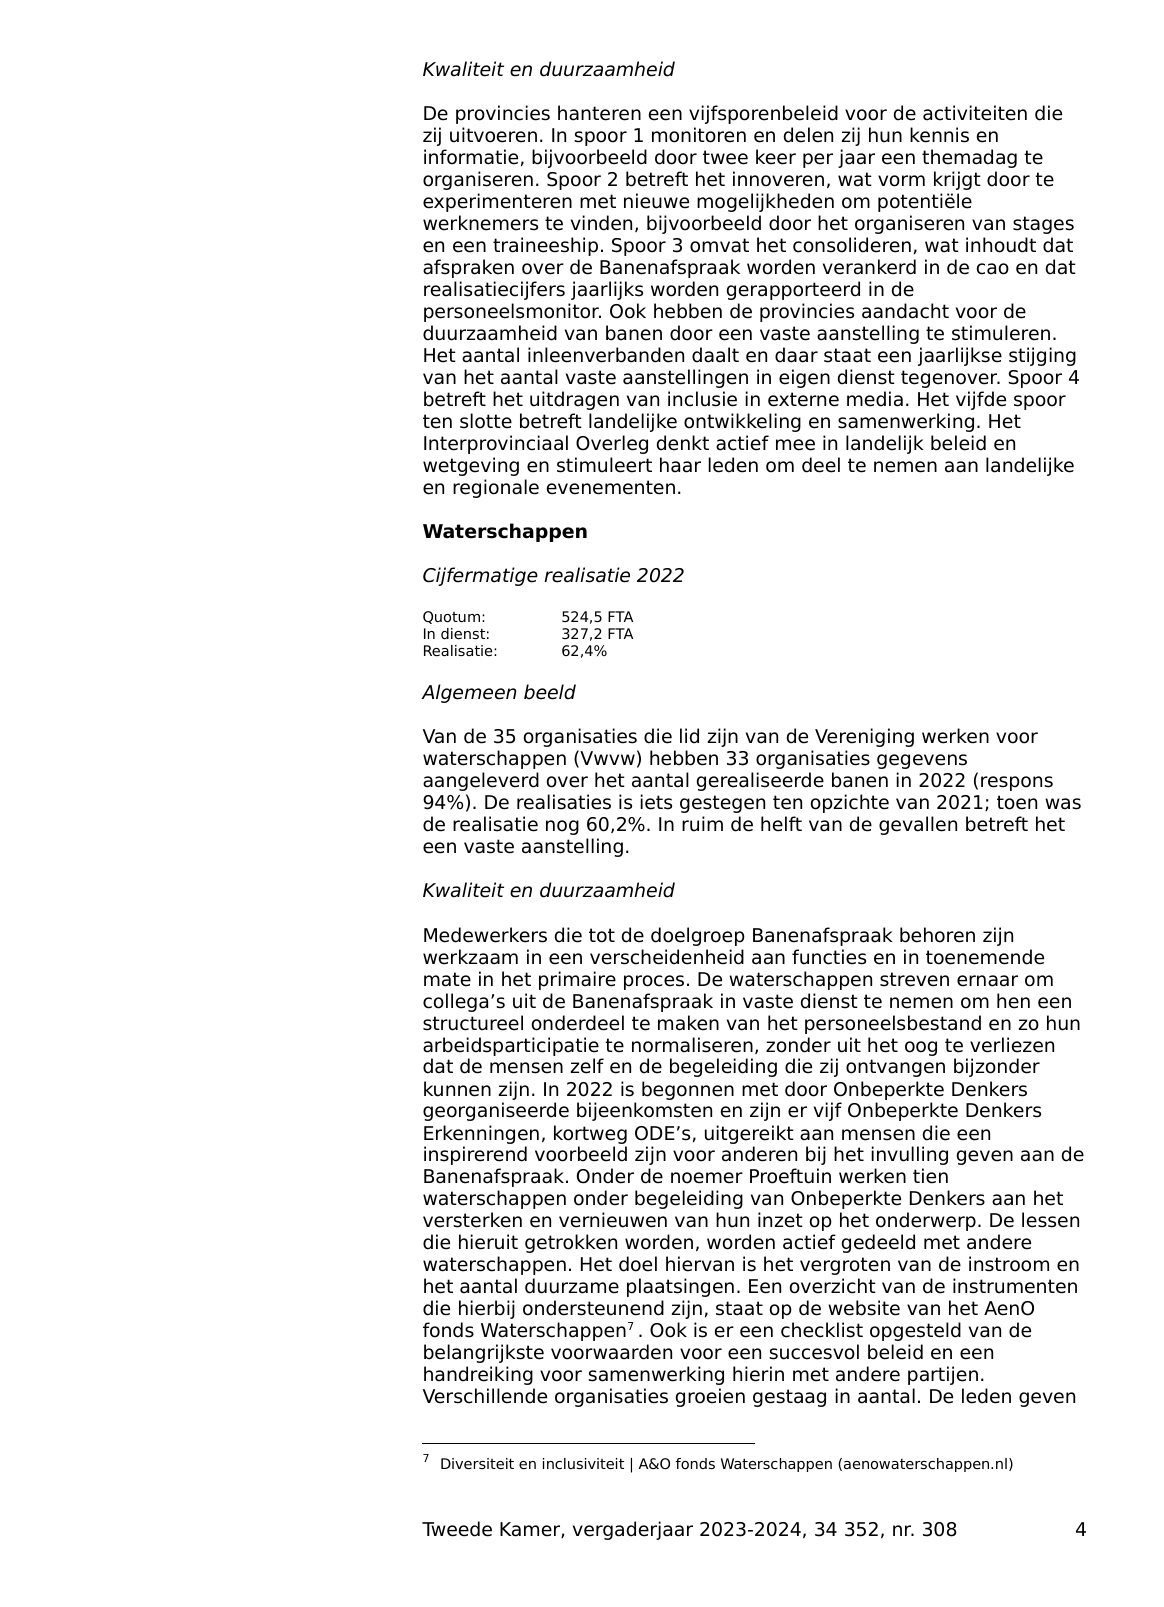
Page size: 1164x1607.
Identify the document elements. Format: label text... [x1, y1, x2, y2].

table_cell Realisatie: [422, 643, 555, 660]
subtitle Kwaliteit en duurzaamheid [422, 880, 1087, 902]
table_header Quotum: [422, 609, 555, 626]
text Diversiteit en inclusiviteit | A&O fonds Waterschappen (aenowaterschappen.nl) [422, 1452, 1087, 1474]
subtitle Cijfermatige realisatie 2022 [422, 565, 1087, 587]
subtitle Kwaliteit en duurzaamheid [422, 59, 1087, 81]
text Van de 35 organisaties die lid zijn van de Vereniging werken voor waterschappen (Vwvw) hebben 33 organisaties gegevens aangeleverd over het aantal gerealiseerde banen in 2022 (respons 94%). De realisaties is iets gestegen ten opzichte van 2021; toen was de realisatie nog 60,2%. In ruim de helft van de gevallen betreft het een vaste aanstelling. [422, 726, 1087, 858]
table_cell 62,4% [555, 643, 1087, 660]
text De provincies hanteren een vijfsporenbeleid voor de activiteiten die zij uitvoeren. In spoor 1 monitoren en delen zij hun kennis en informatie, bijvoorbeeld door twee keer per jaar een themadag te organiseren. Spoor 2 betreft het innoveren, wat vorm krijgt door te experimenteren met nieuwe mogelijkheden om potentiële werknemers te vinden, bijvoorbeeld door het organiseren van stages en een traineeship. Spoor 3 omvat het consolideren, wat inhoudt dat afspraken over de Banenafspraak worden verankerd in de cao en dat realisatiecijfers jaarlijks worden gerapporteerd in de personeelsmonitor. Ook hebben de provincies aandacht voor de duurzaamheid van banen door een vaste aanstelling te stimuleren. Het aantal inleenverbanden daalt en daar staat een jaarlijkse stijging van het aantal vaste aanstellingen in eigen dienst tegenover. Spoor 4 betreft het uitdragen van inclusie in externe media. Het vijfde spoor ten slotte betreft landelijke ontwikkeling en samenwerking. Het Interprovinciaal Overleg denkt actief mee in landelijk beleid en wetgeving en stimuleert haar leden om deel te nemen aan landelijke en regionale evenementen. [422, 103, 1087, 499]
table_cell In dienst: [422, 626, 555, 643]
subtitle Algemeen beeld [422, 682, 1087, 704]
text Medewerkers die tot de doelgroep Banenafspraak behoren zijn werkzaam in een verscheidenheid aan functies en in toenemende mate in het primaire proces. De waterschappen streven ernaar om collega’s uit de Banenafspraak in vaste dienst te nemen om hen een structureel onderdeel te maken van het personeelsbestand en zo hun arbeidsparticipatie te normaliseren, zonder uit het oog te verliezen dat de mensen zelf en de begeleiding die zij ontvangen bijzonder kunnen zijn. In 2022 is begonnen met door Onbeperkte Denkers georganiseerde bijeenkomsten en zijn er vijf Onbeperkte Denkers Erkenningen, kortweg ODE’s, uitgereikt aan mensen die een inspirerend voorbeeld zijn voor anderen bij het invulling geven aan de Banenafspraak. Onder de noemer Proeftuin werken tien waterschappen onder begeleiding van Onbeperkte Denkers aan het versterken en vernieuwen van hun inzet op het onderwerp. De lessen die hieruit getrokken worden, worden actief gedeeld met andere waterschappen. Het doel hiervan is het vergroten van de instroom en het aantal duurzame plaatsingen. Een overzicht van de instrumenten die hierbij ondersteunend zijn, staat op de website van het AenO fonds Waterschappen. Ook is er een checklist opgesteld van de belangrijkste voorwaarden voor een succesvol beleid en een handreiking voor samenwerking hierin met andere partijen. Verschillende organisaties groeien gestaag in aantal. De leden geven [422, 924, 1087, 1408]
subtitle Waterschappen [422, 521, 1087, 543]
table_cell 327,2 FTA [555, 626, 1087, 643]
table_header 524,5 FTA [555, 609, 1087, 626]
